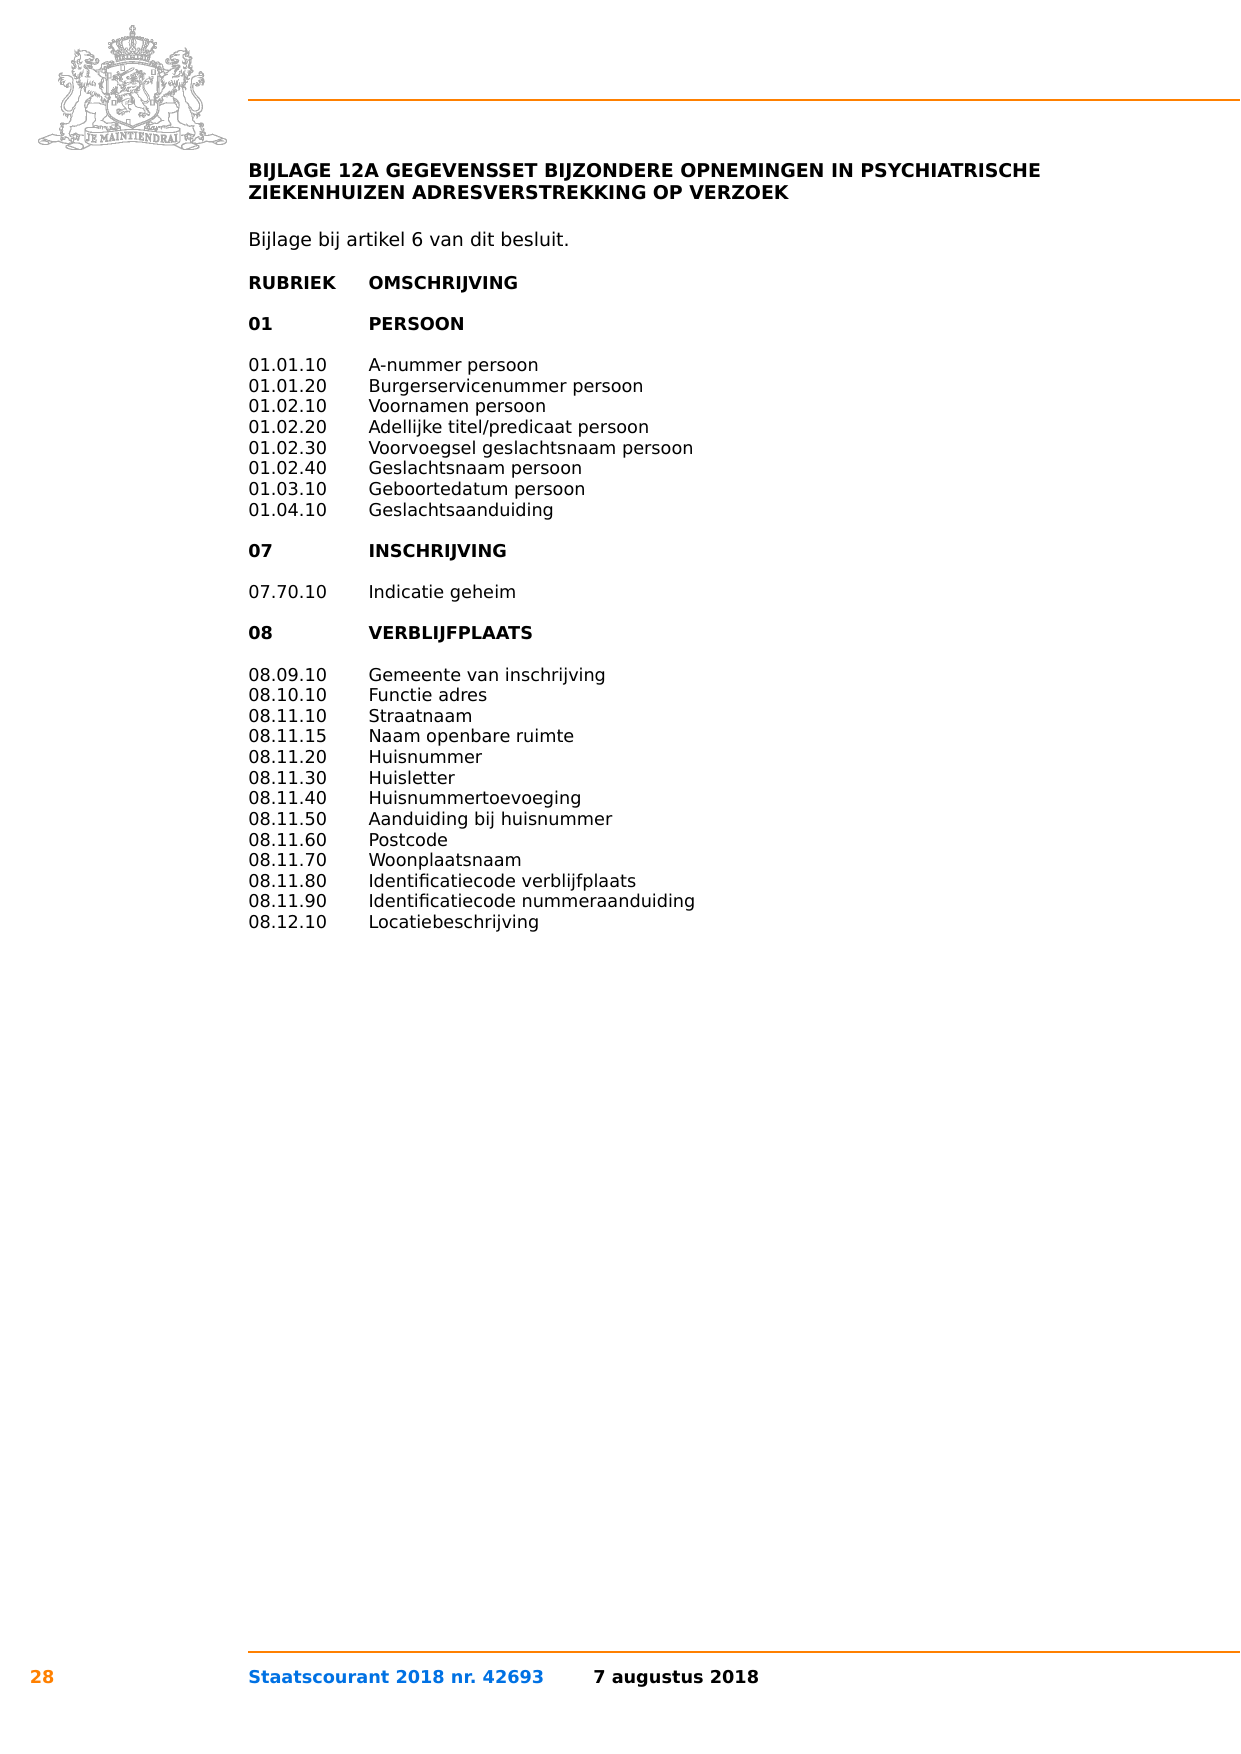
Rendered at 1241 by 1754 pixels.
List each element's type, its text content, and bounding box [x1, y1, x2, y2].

table_cell Geboortedatum persoon [363, 479, 1163, 499]
table_cell 01 [248, 314, 362, 334]
picture [38, 25, 227, 150]
table_cell Identificatiecode nummeraanduiding [363, 891, 1163, 912]
table_header RUBRIEK [248, 273, 362, 293]
table_cell [248, 561, 362, 582]
table_cell PERSOON [363, 314, 1163, 334]
table_cell 08.09.10 [248, 665, 362, 685]
table_cell [248, 644, 362, 664]
table_cell INSCHRIJVING [363, 541, 1163, 561]
table_cell [363, 293, 1163, 314]
table_cell [363, 644, 1163, 664]
table_cell Woonplaatsnaam [363, 850, 1163, 871]
table_cell Straatnaam [363, 706, 1163, 726]
table_cell Naam openbare ruimte [363, 726, 1163, 747]
table_cell 01.02.40 [248, 458, 362, 479]
table_cell Geslachtsaanduiding [363, 500, 1163, 520]
table_cell 01.04.10 [248, 500, 362, 520]
table_cell 08.11.50 [248, 809, 362, 829]
table_cell Geslachtsnaam persoon [363, 458, 1163, 479]
table_cell 07 [248, 541, 362, 561]
table_cell Locatiebeschrijving [363, 912, 1163, 933]
table_cell 08 [248, 623, 362, 644]
text Bijlage bij artikel 6 van dit besluit. [248, 229, 1163, 251]
table_cell A-nummer persoon [363, 355, 1163, 376]
table_cell [363, 520, 1163, 541]
table_cell [363, 561, 1163, 582]
table_cell 08.11.20 [248, 747, 362, 768]
table_cell 08.11.30 [248, 768, 362, 788]
table_cell 08.11.60 [248, 830, 362, 850]
table_cell 01.02.20 [248, 417, 362, 438]
table_cell [248, 520, 362, 541]
table_cell Gemeente van inschrijving [363, 665, 1163, 685]
table_cell Voorvoegsel geslachtsnaam persoon [363, 438, 1163, 458]
table_cell [363, 335, 1163, 355]
table_cell 01.02.30 [248, 438, 362, 458]
table_cell Huisletter [363, 768, 1163, 788]
table_cell 08.10.10 [248, 685, 362, 706]
table_cell 01.01.10 [248, 355, 362, 376]
table_cell [248, 603, 362, 623]
table_cell [248, 293, 362, 314]
table_cell Huisnummer [363, 747, 1163, 768]
table_cell 07.70.10 [248, 582, 362, 603]
table_cell Functie adres [363, 685, 1163, 706]
table_cell 08.11.10 [248, 706, 362, 726]
table_cell VERBLIJFPLAATS [363, 623, 1163, 644]
table_cell 08.11.40 [248, 788, 362, 809]
table_cell [248, 335, 362, 355]
table_cell 01.01.20 [248, 376, 362, 396]
table_cell 08.11.90 [248, 891, 362, 912]
table_cell Adellijke titel/predicaat persoon [363, 417, 1163, 438]
table_cell Postcode [363, 830, 1163, 850]
table_cell Voornamen persoon [363, 396, 1163, 417]
table_cell 08.12.10 [248, 912, 362, 933]
table_cell Indicatie geheim [363, 582, 1163, 603]
table_cell Aanduiding bij huisnummer [363, 809, 1163, 829]
table_cell 01.02.10 [248, 396, 362, 417]
table_cell Burgerservicenummer persoon [363, 376, 1163, 396]
table_cell [363, 603, 1163, 623]
table_cell Huisnummertoevoeging [363, 788, 1163, 809]
subtitle BIJLAGE 12A GEGEVENSSET BIJZONDERE OPNEMINGEN IN PSYCHIATRISCHE ZIEKENHUIZEN ADRESVERSTREKKING OP VERZOEK [248, 160, 1163, 204]
table_cell 08.11.15 [248, 726, 362, 747]
table_cell 01.03.10 [248, 479, 362, 499]
table_cell 08.11.80 [248, 871, 362, 891]
table_header OMSCHRIJVING [363, 273, 1163, 293]
table_cell Identificatiecode verblijfplaats [363, 871, 1163, 891]
table_cell 08.11.70 [248, 850, 362, 871]
